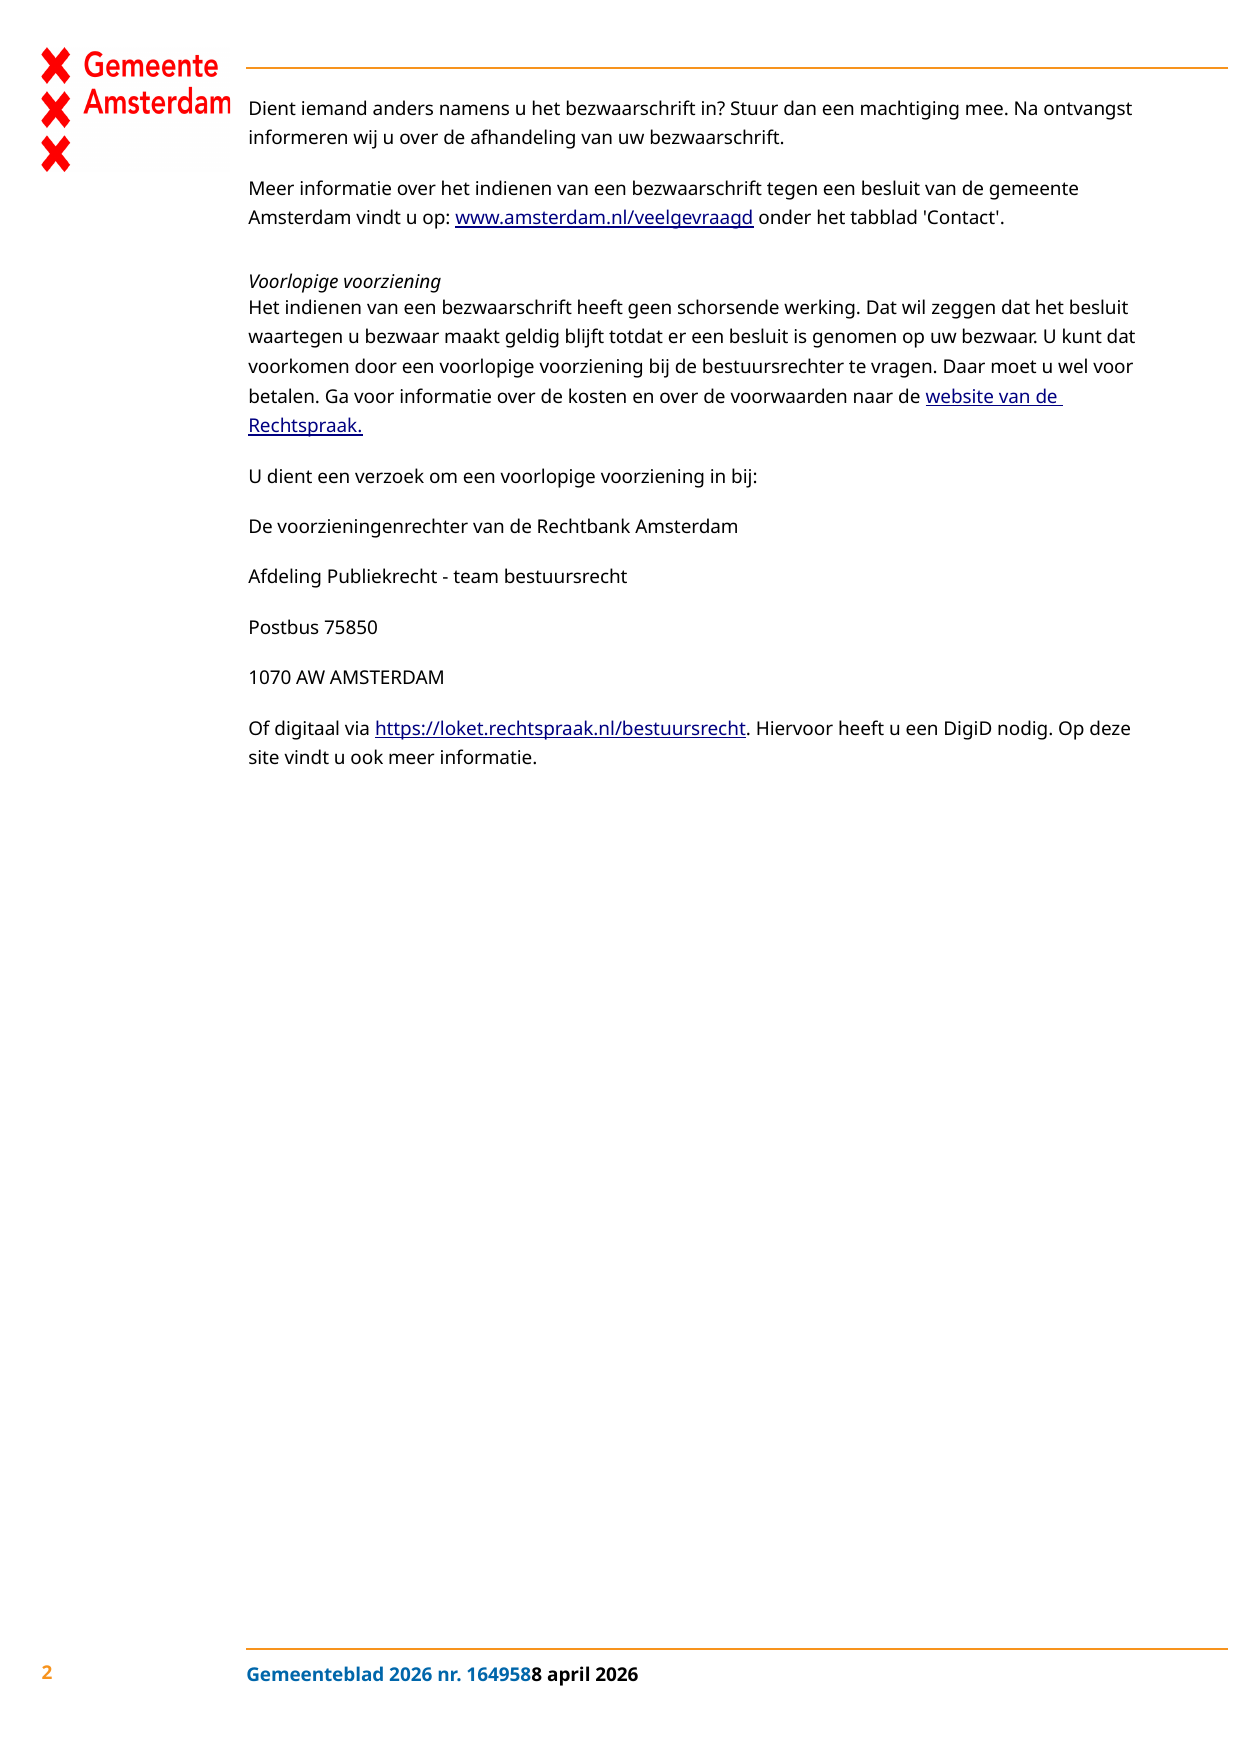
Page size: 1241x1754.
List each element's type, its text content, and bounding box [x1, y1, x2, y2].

text Afdeling Publiekrecht - team bestuursrecht [248, 564, 1152, 589]
text De voorzieningenrechter van de Rechtbank Amsterdam [248, 513, 1152, 539]
text Meer informatie over het indienen van een bezwaarschrift tegen een besluit van de gemeente Amsterdam vindt u op: www.amsterdam.nl/veelgevraagd onder het tabblad 'Contact'. [248, 175, 1152, 230]
text Voorlopige voorziening [248, 268, 1152, 294]
text Het indienen van een bezwaarschrift heeft geen schorsende werking. Dat wil zeggen dat het besluit waartegen u bezwaar maakt geldig blijft totdat er een besluit is genomen op uw bezwaar. U kunt dat voorkomen door een voorlopige voorziening bij de bestuursrechter te vragen. Daar moet u wel voor betalen. Ga voor informatie over de kosten en over de voorwaarden naar de website van de Rechtspraak. [248, 294, 1152, 438]
text 1070 AW AMSTERDAM [248, 664, 1152, 690]
text Of digitaal via https://loket.rechtspraak.nl/bestuursrecht. Hiervoor heeft u een DigiD nodig. Op deze site vindt u ook meer informatie. [248, 715, 1152, 770]
text U dient een verzoek om een voorlopige voorziening in bij: [248, 463, 1152, 488]
text Postbus 75850 [248, 614, 1152, 640]
text Dient iemand anders namens u het bezwaarschrift in? Stuur dan een machtiging mee. Na ontvangst informeren wij u over de afhandeling van uw bezwaarschrift. [248, 95, 1152, 150]
picture [41, 47, 231, 172]
